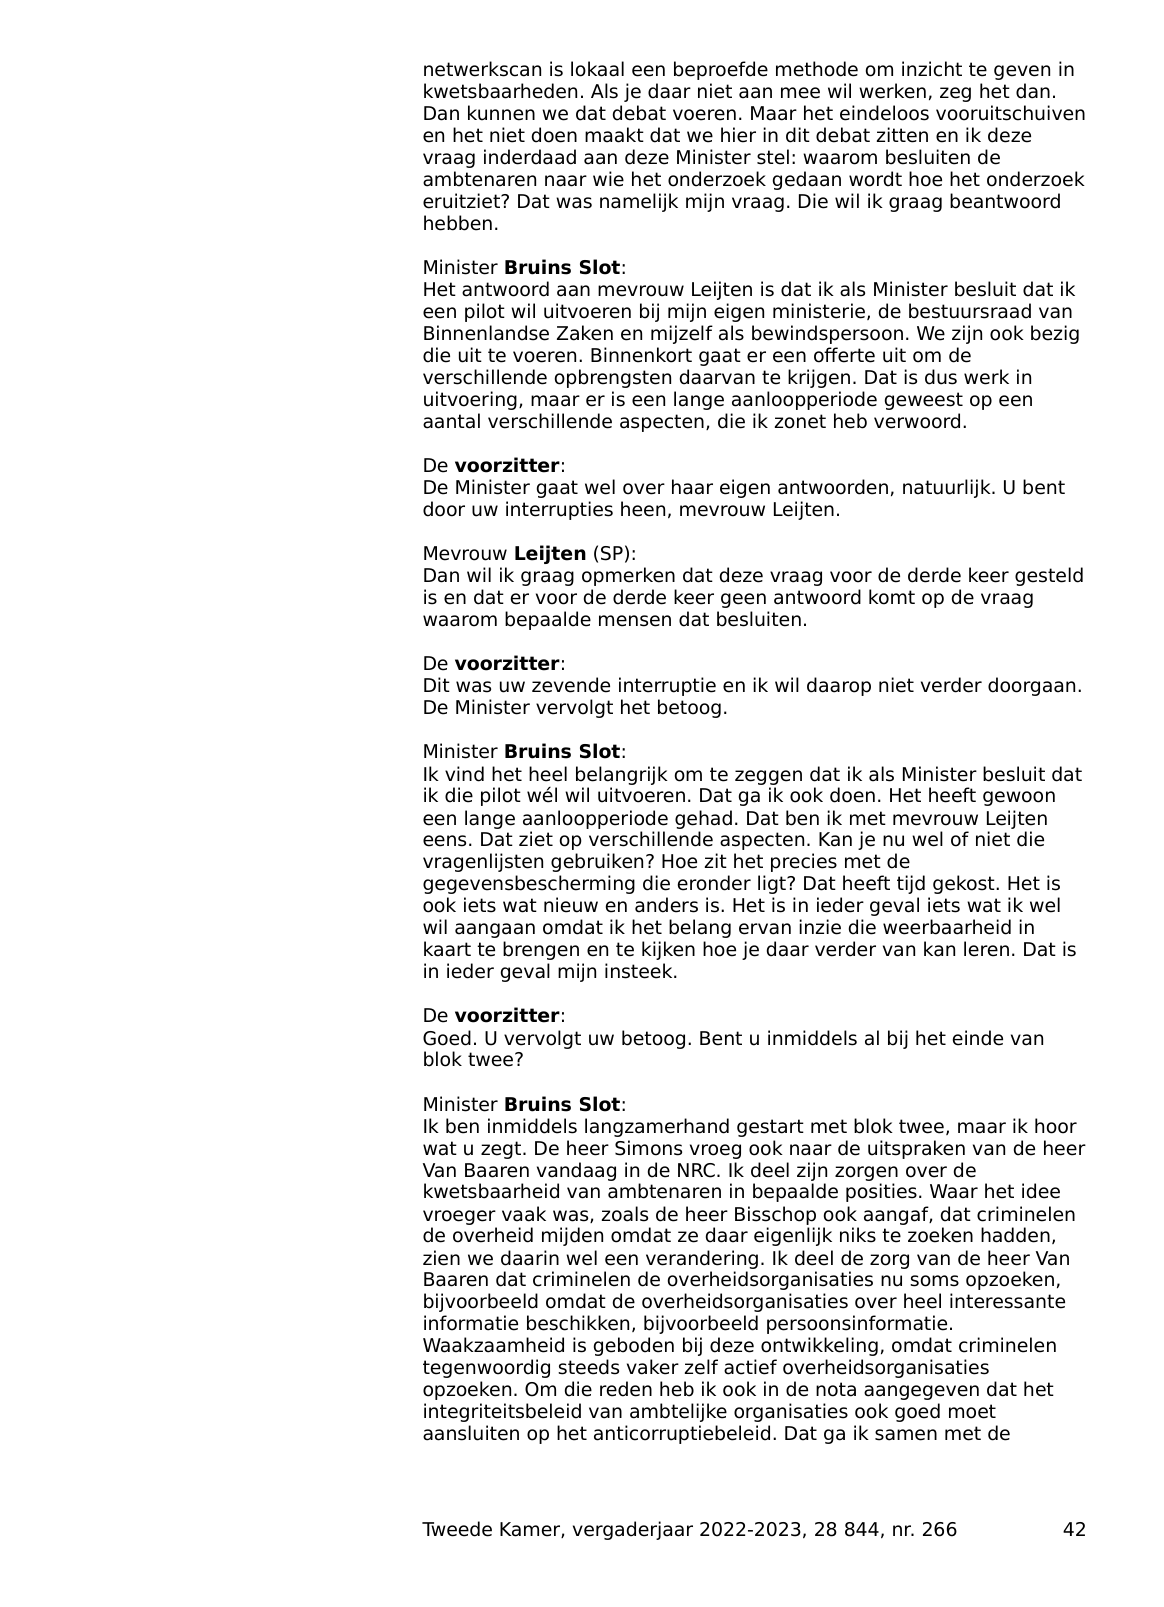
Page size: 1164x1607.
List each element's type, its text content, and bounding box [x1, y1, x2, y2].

text Minister Bruins Slot: [422, 257, 1087, 279]
text De voorzitter: [422, 455, 1087, 477]
text Ik ben inmiddels langzamerhand gestart met blok twee, maar ik hoor wat u zegt. De heer Simons vroeg ook naar de uitspraken van de heer Van Baaren vandaag in de NRC. Ik deel zijn zorgen over de kwetsbaarheid van ambtenaren in bepaalde posities. Waar het idee vroeger vaak was, zoals de heer Bisschop ook aangaf, dat criminelen de overheid mijden omdat ze daar eigenlijk niks te zoeken hadden, zien we daarin wel een verandering. Ik deel de zorg van de heer Van Baaren dat criminelen de overheidsorganisaties nu soms opzoeken, bijvoorbeeld omdat de overheidsorganisaties over heel interessante informatie beschikken, bijvoorbeeld persoonsinformatie. Waakzaamheid is geboden bij deze ontwikkeling, omdat criminelen tegenwoordig steeds vaker zelf actief overheidsorganisaties opzoeken. Om die reden heb ik ook in de nota aangegeven dat het integriteitsbeleid van ambtelijke organisaties ook goed moet aansluiten op het anticorruptiebeleid. Dat ga ik samen met de [422, 1116, 1087, 1445]
text Het antwoord aan mevrouw Leijten is dat ik als Minister besluit dat ik een pilot wil uitvoeren bij mijn eigen ministerie, de bestuursraad van Binnenlandse Zaken en mijzelf als bewindspersoon. We zijn ook bezig die uit te voeren. Binnenkort gaat er een offerte uit om de verschillende opbrengsten daarvan te krijgen. Dat is dus werk in uitvoering, maar er is een lange aanloopperiode geweest op een aantal verschillende aspecten, die ik zonet heb verwoord. [422, 279, 1087, 433]
text Minister Bruins Slot: [422, 741, 1087, 763]
text De Minister gaat wel over haar eigen antwoorden, natuurlijk. U bent door uw interrupties heen, mevrouw Leijten. [422, 477, 1087, 521]
text Minister Bruins Slot: [422, 1093, 1087, 1116]
text Dan wil ik graag opmerken dat deze vraag voor de derde keer gesteld is en dat er voor de derde keer geen antwoord komt op de vraag waarom bepaalde mensen dat besluiten. [422, 565, 1087, 631]
text De voorzitter: [422, 653, 1087, 675]
text Dit was uw zevende interruptie en ik wil daarop niet verder doorgaan. De Minister vervolgt het betoog. [422, 675, 1087, 719]
text Goed. U vervolgt uw betoog. Bent u inmiddels al bij het einde van blok twee? [422, 1027, 1087, 1071]
text netwerkscan is lokaal een beproefde methode om inzicht te geven in kwetsbaarheden. Als je daar niet aan mee wil werken, zeg het dan. Dan kunnen we dat debat voeren. Maar het eindeloos vooruitschuiven en het niet doen maakt dat we hier in dit debat zitten en ik deze vraag inderdaad aan deze Minister stel: waarom besluiten de ambtenaren naar wie het onderzoek gedaan wordt hoe het onderzoek eruitziet? Dat was namelijk mijn vraag. Die wil ik graag beantwoord hebben. [422, 59, 1087, 235]
text De voorzitter: [422, 1005, 1087, 1027]
text Ik vind het heel belangrijk om te zeggen dat ik als Minister besluit dat ik die pilot wél wil uitvoeren. Dat ga ik ook doen. Het heeft gewoon een lange aanloopperiode gehad. Dat ben ik met mevrouw Leijten eens. Dat ziet op verschillende aspecten. Kan je nu wel of niet die vragenlijsten gebruiken? Hoe zit het precies met de gegevensbescherming die eronder ligt? Dat heeft tijd gekost. Het is ook iets wat nieuw en anders is. Het is in ieder geval iets wat ik wel wil aangaan omdat ik het belang ervan inzie die weerbaarheid in kaart te brengen en te kijken hoe je daar verder van kan leren. Dat is in ieder geval mijn insteek. [422, 763, 1087, 983]
text Mevrouw Leijten (SP): [422, 543, 1087, 565]
